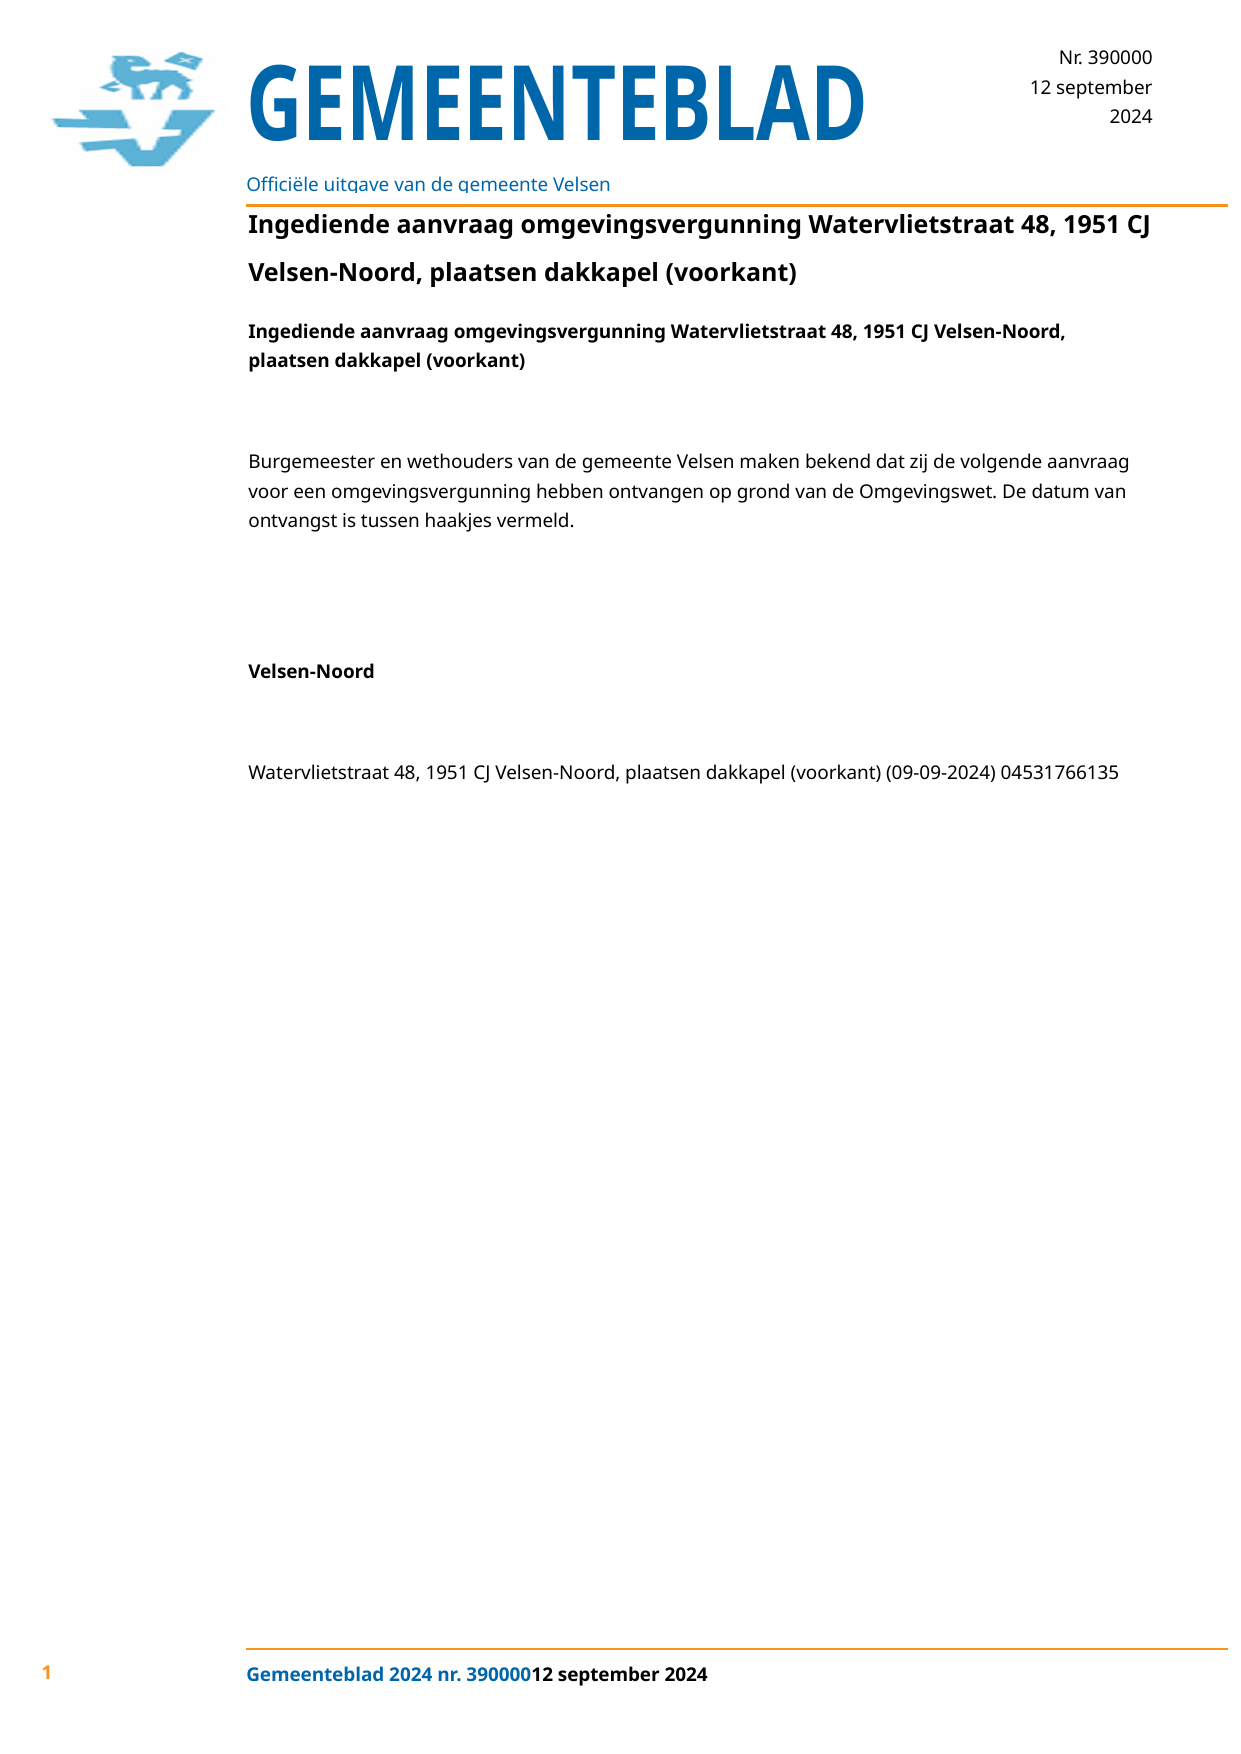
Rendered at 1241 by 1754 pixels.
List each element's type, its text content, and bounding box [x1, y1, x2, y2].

text Velsen-Noord [248, 659, 1152, 684]
text Ingediende aanvraag omgevingsvergunning Watervlietstraat 48, 1951 CJ Velsen-Noord, plaatsen dakkapel (voorkant) [248, 318, 1152, 373]
text Burgemeester en wethouders van de gemeente Velsen maken bekend dat zij de volgende aanvraag voor een omgevingsvergunning hebben ontvangen op grond van de Omgevingswet. De datum van ontvangst is tussen haakjes vermeld. [248, 448, 1152, 533]
text Watervlietstraat 48, 1951 CJ Velsen-Noord, plaatsen dakkapel (voorkant) (09-09-2024) 04531766135 [248, 759, 1152, 785]
picture [41, 47, 231, 172]
text Ingediende aanvraag omgevingsvergunning Watervlietstraat 48, 1951 CJ Velsen-Noord, plaatsen dakkapel (voorkant) [248, 207, 1152, 288]
